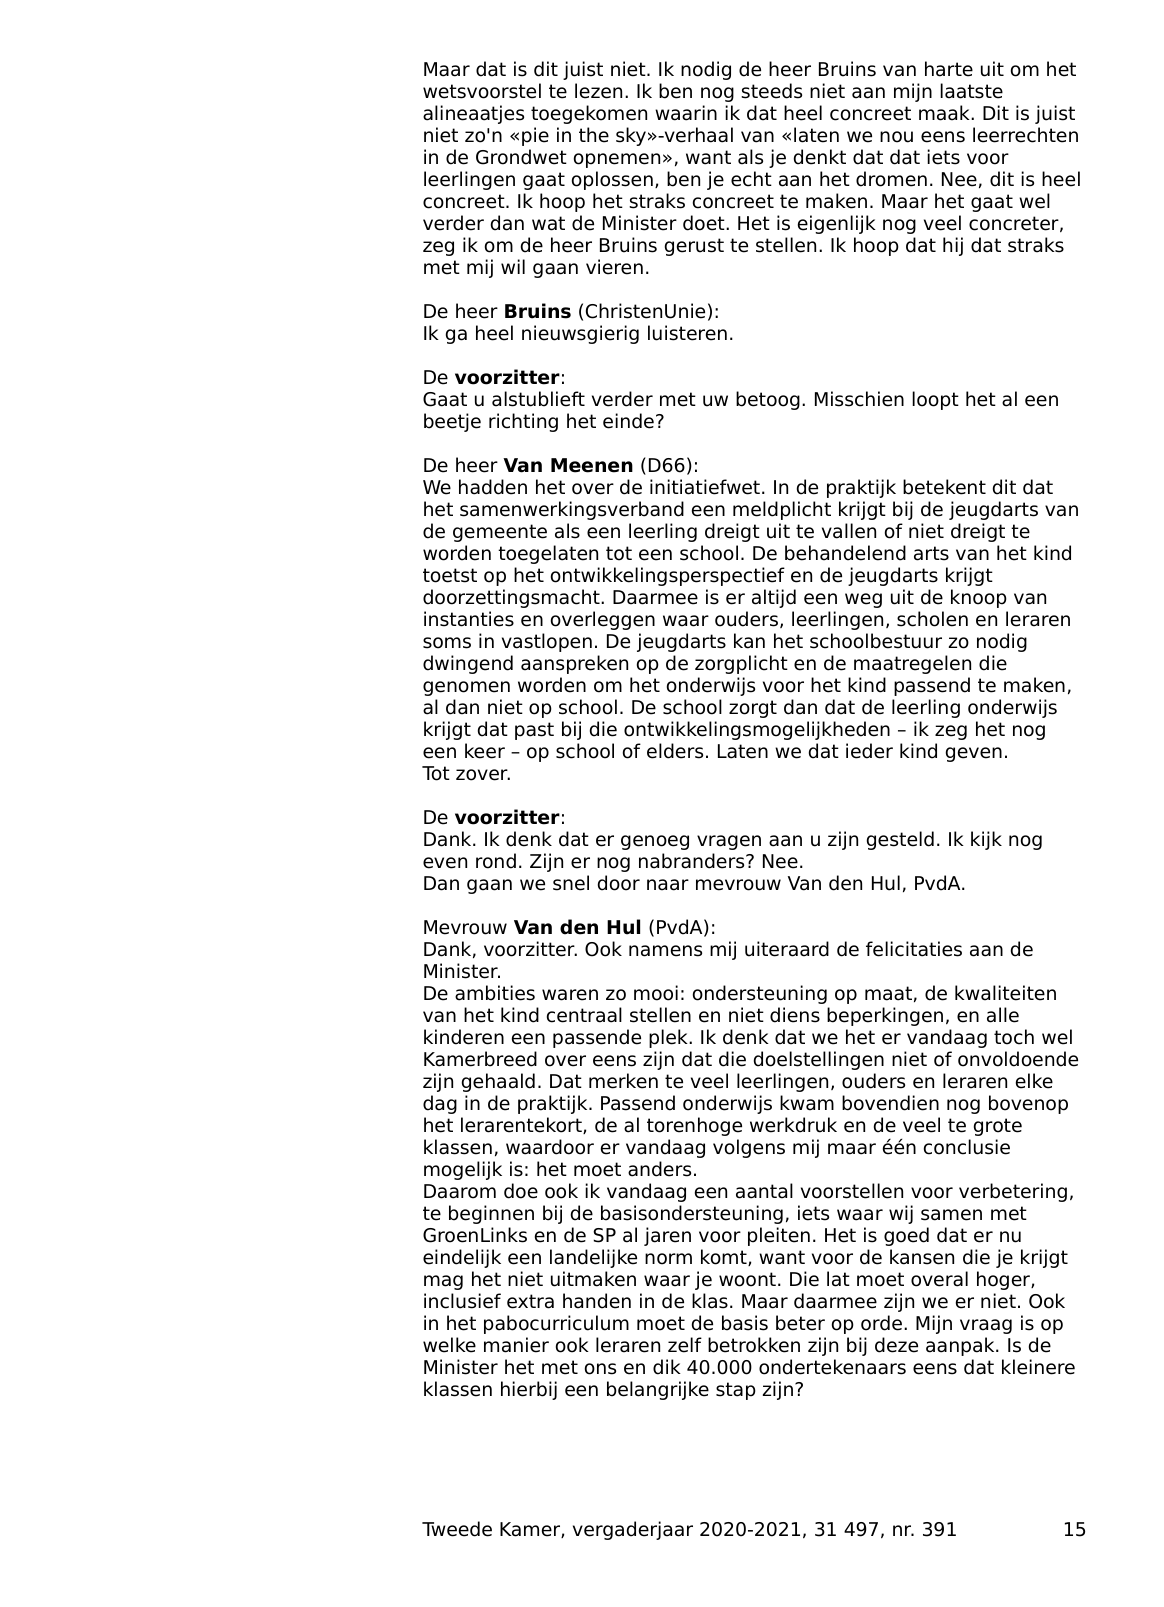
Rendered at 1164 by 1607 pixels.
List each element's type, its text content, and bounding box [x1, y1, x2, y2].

text Ik ga heel nieuwsgierig luisteren. [422, 323, 1087, 345]
text We hadden het over de initiatiefwet. In de praktijk betekent dit dat het samenwerkingsverband een meldplicht krijgt bij de jeugdarts van de gemeente als een leerling dreigt uit te vallen of niet dreigt te worden toegelaten tot een school. De behandelend arts van het kind toetst op het ontwikkelingsperspectief en de jeugdarts krijgt doorzettingsmacht. Daarmee is er altijd een weg uit de knoop van instanties en overleggen waar ouders, leerlingen, scholen en leraren soms in vastlopen. De jeugdarts kan het schoolbestuur zo nodig dwingend aanspreken op de zorgplicht en de maatregelen die genomen worden om het onderwijs voor het kind passend te maken, al dan niet op school. De school zorgt dan dat de leerling onderwijs krijgt dat past bij die ontwikkelingsmogelijkheden – ik zeg het nog een keer – op school of elders. Laten we dat ieder kind geven. [422, 477, 1087, 763]
text Mevrouw Van den Hul (PvdA): [422, 917, 1087, 939]
text Tot zover. [422, 763, 1087, 785]
text Dan gaan we snel door naar mevrouw Van den Hul, PvdA. [422, 873, 1087, 895]
text Daarom doe ook ik vandaag een aantal voorstellen voor verbetering, te beginnen bij de basisondersteuning, iets waar wij samen met GroenLinks en de SP al jaren voor pleiten. Het is goed dat er nu eindelijk een landelijke norm komt, want voor de kansen die je krijgt mag het niet uitmaken waar je woont. Die lat moet overal hoger, inclusief extra handen in de klas. Maar daarmee zijn we er niet. Ook in het pabocurriculum moet de basis beter op orde. Mijn vraag is op welke manier ook leraren zelf betrokken zijn bij deze aanpak. Is de Minister het met ons en dik 40.000 ondertekenaars eens dat kleinere klassen hierbij een belangrijke stap zijn? [422, 1181, 1087, 1401]
text Dank, voorzitter. Ook namens mij uiteraard de felicitaties aan de Minister. [422, 939, 1087, 983]
text Dank. Ik denk dat er genoeg vragen aan u zijn gesteld. Ik kijk nog even rond. Zijn er nog nabranders? Nee. [422, 829, 1087, 873]
text Maar dat is dit juist niet. Ik nodig de heer Bruins van harte uit om het wetsvoorstel te lezen. Ik ben nog steeds niet aan mijn laatste alineaatjes toegekomen waarin ik dat heel concreet maak. Dit is juist niet zo'n «pie in the sky»-verhaal van «laten we nou eens leerrechten in de Grondwet opnemen», want als je denkt dat dat iets voor leerlingen gaat oplossen, ben je echt aan het dromen. Nee, dit is heel concreet. Ik hoop het straks concreet te maken. Maar het gaat wel verder dan wat de Minister doet. Het is eigenlijk nog veel concreter, zeg ik om de heer Bruins gerust te stellen. Ik hoop dat hij dat straks met mij wil gaan vieren. [422, 59, 1087, 279]
text De heer Bruins (ChristenUnie): [422, 301, 1087, 323]
text Gaat u alstublieft verder met uw betoog. Misschien loopt het al een beetje richting het einde? [422, 389, 1087, 433]
text De ambities waren zo mooi: ondersteuning op maat, de kwaliteiten van het kind centraal stellen en niet diens beperkingen, en alle kinderen een passende plek. Ik denk dat we het er vandaag toch wel Kamerbreed over eens zijn dat die doelstellingen niet of onvoldoende zijn gehaald. Dat merken te veel leerlingen, ouders en leraren elke dag in de praktijk. Passend onderwijs kwam bovendien nog bovenop het lerarentekort, de al torenhoge werkdruk en de veel te grote klassen, waardoor er vandaag volgens mij maar één conclusie mogelijk is: het moet anders. [422, 983, 1087, 1181]
text De heer Van Meenen (D66): [422, 455, 1087, 477]
text De voorzitter: [422, 807, 1087, 829]
text De voorzitter: [422, 367, 1087, 389]
